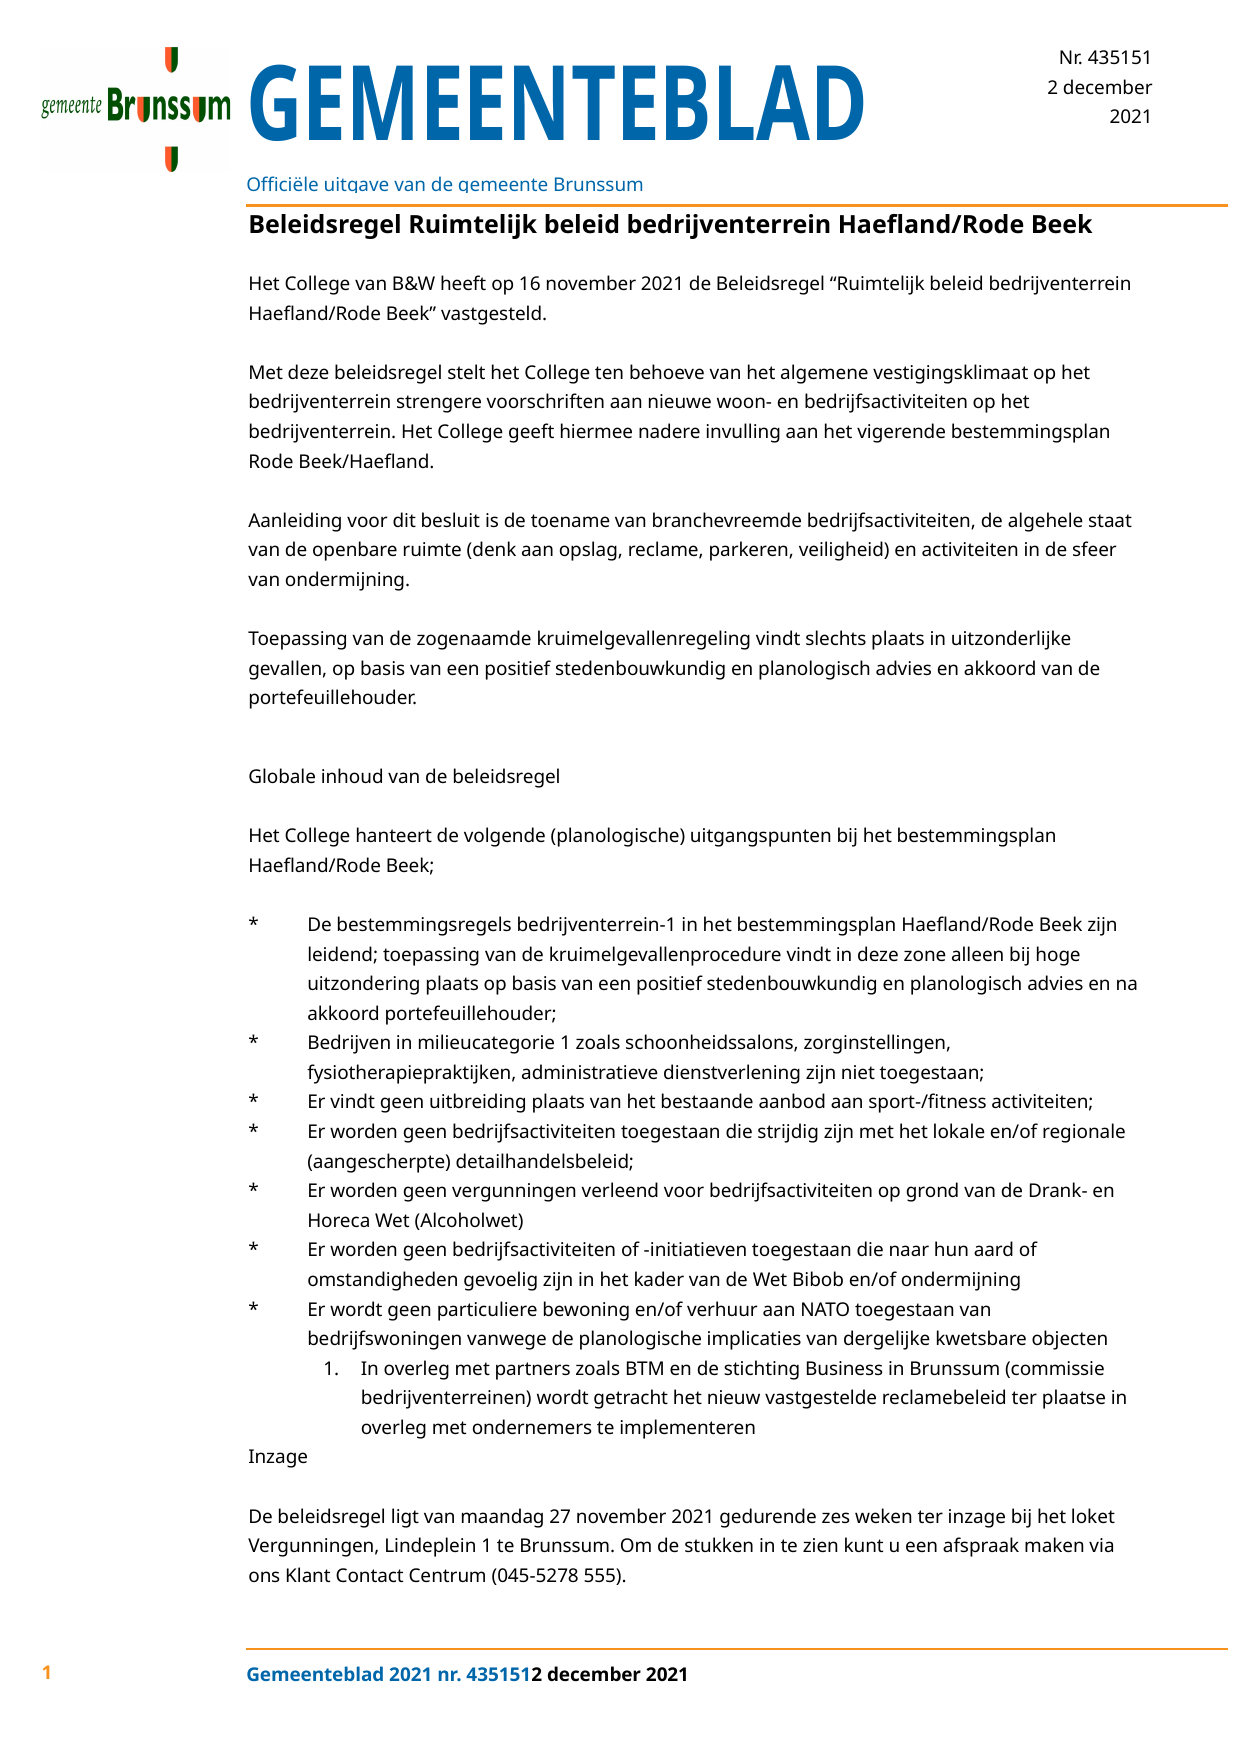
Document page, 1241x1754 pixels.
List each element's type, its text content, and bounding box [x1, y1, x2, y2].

list Er worden geen vergunningen verleend voor bedrijfsactiviteiten op grond van de Drank- en Horeca Wet (Alcoholwet) [248, 1177, 1152, 1233]
picture [41, 47, 231, 172]
text Het College hanteert de volgende (planologische) uitgangspunten bij het bestemmingsplan Haefland/Rode Beek; [248, 822, 1152, 878]
text Het College van B&W heeft op 16 november 2021 de Beleidsregel “Ruimtelijk beleid bedrijventerrein Haefland/Rode Beek” vastgesteld. [248, 270, 1152, 326]
text Met deze beleidsregel stelt het College ten behoeve van het algemene vestigingsklimaat op het bedrijventerrein strengere voorschriften aan nieuwe woon- en bedrijfsactiviteiten op het bedrijventerrein. Het College geeft hiermee nadere invulling aan het vigerende bestemmingsplan Rode Beek/Haefland. [248, 359, 1152, 473]
text Globale inhoud van de beleidsregel [248, 763, 1152, 789]
list Er vindt geen uitbreiding plaats van het bestaande aanbod aan sport-/fitness activiteiten; [248, 1089, 1152, 1114]
list Er worden geen bedrijfsactiviteiten toegestaan die strijdig zijn met het lokale en/of regionale (aangescherpte) detailhandelsbeleid; [248, 1118, 1152, 1174]
text Inzage [248, 1444, 1152, 1469]
text Aanleiding voor dit besluit is de toename van branchevreemde bedrijfsactiviteiten, de algehele staat van de openbare ruimte (denk aan opslag, reclame, parkeren, veiligheid) en activiteiten in de sfeer van ondermijning. [248, 507, 1152, 592]
list Bedrijven in milieucategorie 1 zoals schoonheidssalons, zorginstellingen, fysiotherapiepraktijken, administratieve dienstverlening zijn niet toegestaan; [248, 1029, 1152, 1085]
text Toepassing van de zogenaamde kruimelgevallenregeling vindt slechts plaats in uitzonderlijke gevallen, op basis van een positief stedenbouwkundig en planologisch advies en akkoord van de portefeuillehouder. [248, 625, 1152, 710]
text De beleidsregel ligt van maandag 27 november 2021 gedurende zes weken ter inzage bij het loket Vergunningen, Lindeplein 1 te Brunssum. Om de stukken in te zien kunt u een afspraak maken via ons Klant Contact Centrum (045-5278 555). [248, 1503, 1152, 1588]
list Er worden geen bedrijfsactiviteiten of -initiatieven toegestaan die naar hun aard of omstandigheden gevoelig zijn in het kader van de Wet Bibob en/of ondermijning [248, 1237, 1152, 1292]
text Beleidsregel Ruimtelijk beleid bedrijventerrein Haefland/Rode Beek [248, 207, 1152, 241]
list De bestemmingsregels bedrijventerrein-1 in het bestemmingsplan Haefland/Rode Beek zijn leidend; toepassing van de kruimelgevallenprocedure vindt in deze zone alleen bij hoge uitzondering plaats op basis van een positief stedenbouwkundig en planologisch advies en na akkoord portefeuillehouder; [248, 911, 1152, 1026]
list Er wordt geen particuliere bewoning en/of verhuur aan NATO toegestaan van bedrijfswoningen vanwege de planologische implicaties van dergelijke kwetsbare objecten [248, 1296, 1152, 1351]
list In overleg met partners zoals BTM en de stichting Business in Brunssum (commissie bedrijventerreinen) wordt getracht het nieuw vastgestelde reclamebeleid ter plaatse in overleg met ondernemers te implementeren [323, 1355, 1152, 1440]
